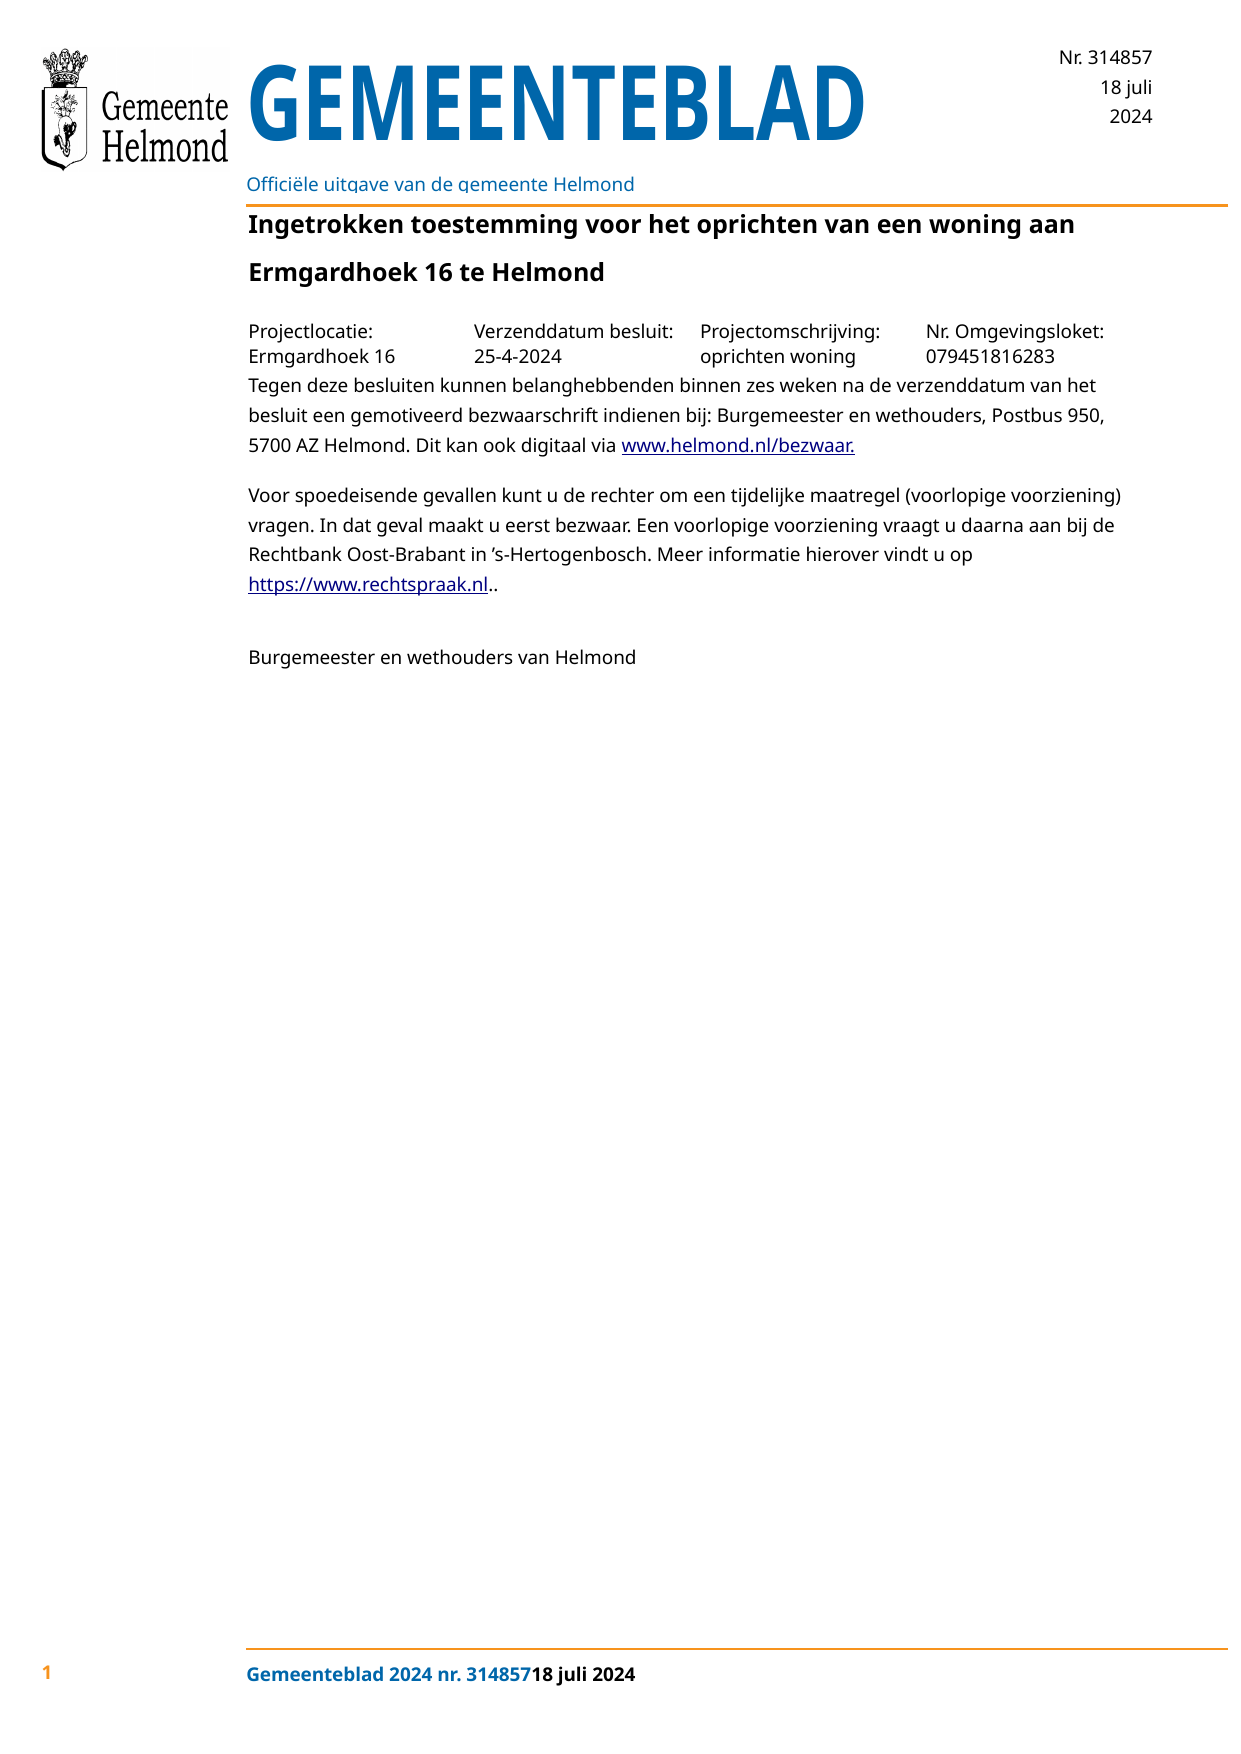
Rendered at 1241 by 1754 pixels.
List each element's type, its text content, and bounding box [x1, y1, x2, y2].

picture [41, 47, 231, 172]
table_header Nr. Omgevingsloket: [926, 318, 1152, 344]
table_cell 25-4-2024 [474, 344, 700, 369]
text Ingetrokken toestemming voor het oprichten van een woning aan Ermgardhoek 16 te Helmond [248, 207, 1152, 288]
table_cell Ermgardhoek 16 [248, 344, 474, 369]
table_cell oprichten woning [700, 344, 926, 369]
text Burgemeester en wethouders van Helmond [248, 644, 1152, 670]
table_header Projectomschrijving: [700, 318, 926, 344]
table_header Projectlocatie: [248, 318, 474, 344]
text Tegen deze besluiten kunnen belanghebbenden binnen zes weken na de verzenddatum van het besluit een gemotiveerd bezwaarschrift indienen bij: Burgemeester en wethouders, Postbus 950, 5700 AZ Helmond. Dit kan ook digitaal via www.helmond.nl/bezwaar. [248, 373, 1152, 458]
text Voor spoedeisende gevallen kunt u de rechter om een tijdelijke maatregel (voorlopige voorziening) vragen. In dat geval maakt u eerst bezwaar. Een voorlopige voorziening vraagt u daarna aan bij de Rechtbank Oost-Brabant in ’s-Hertogenbosch. Meer informatie hierover vindt u op https://www.rechtspraak.nl.. [248, 482, 1152, 597]
table_header Verzenddatum besluit: [474, 318, 700, 344]
table_cell 079451816283 [926, 344, 1152, 369]
